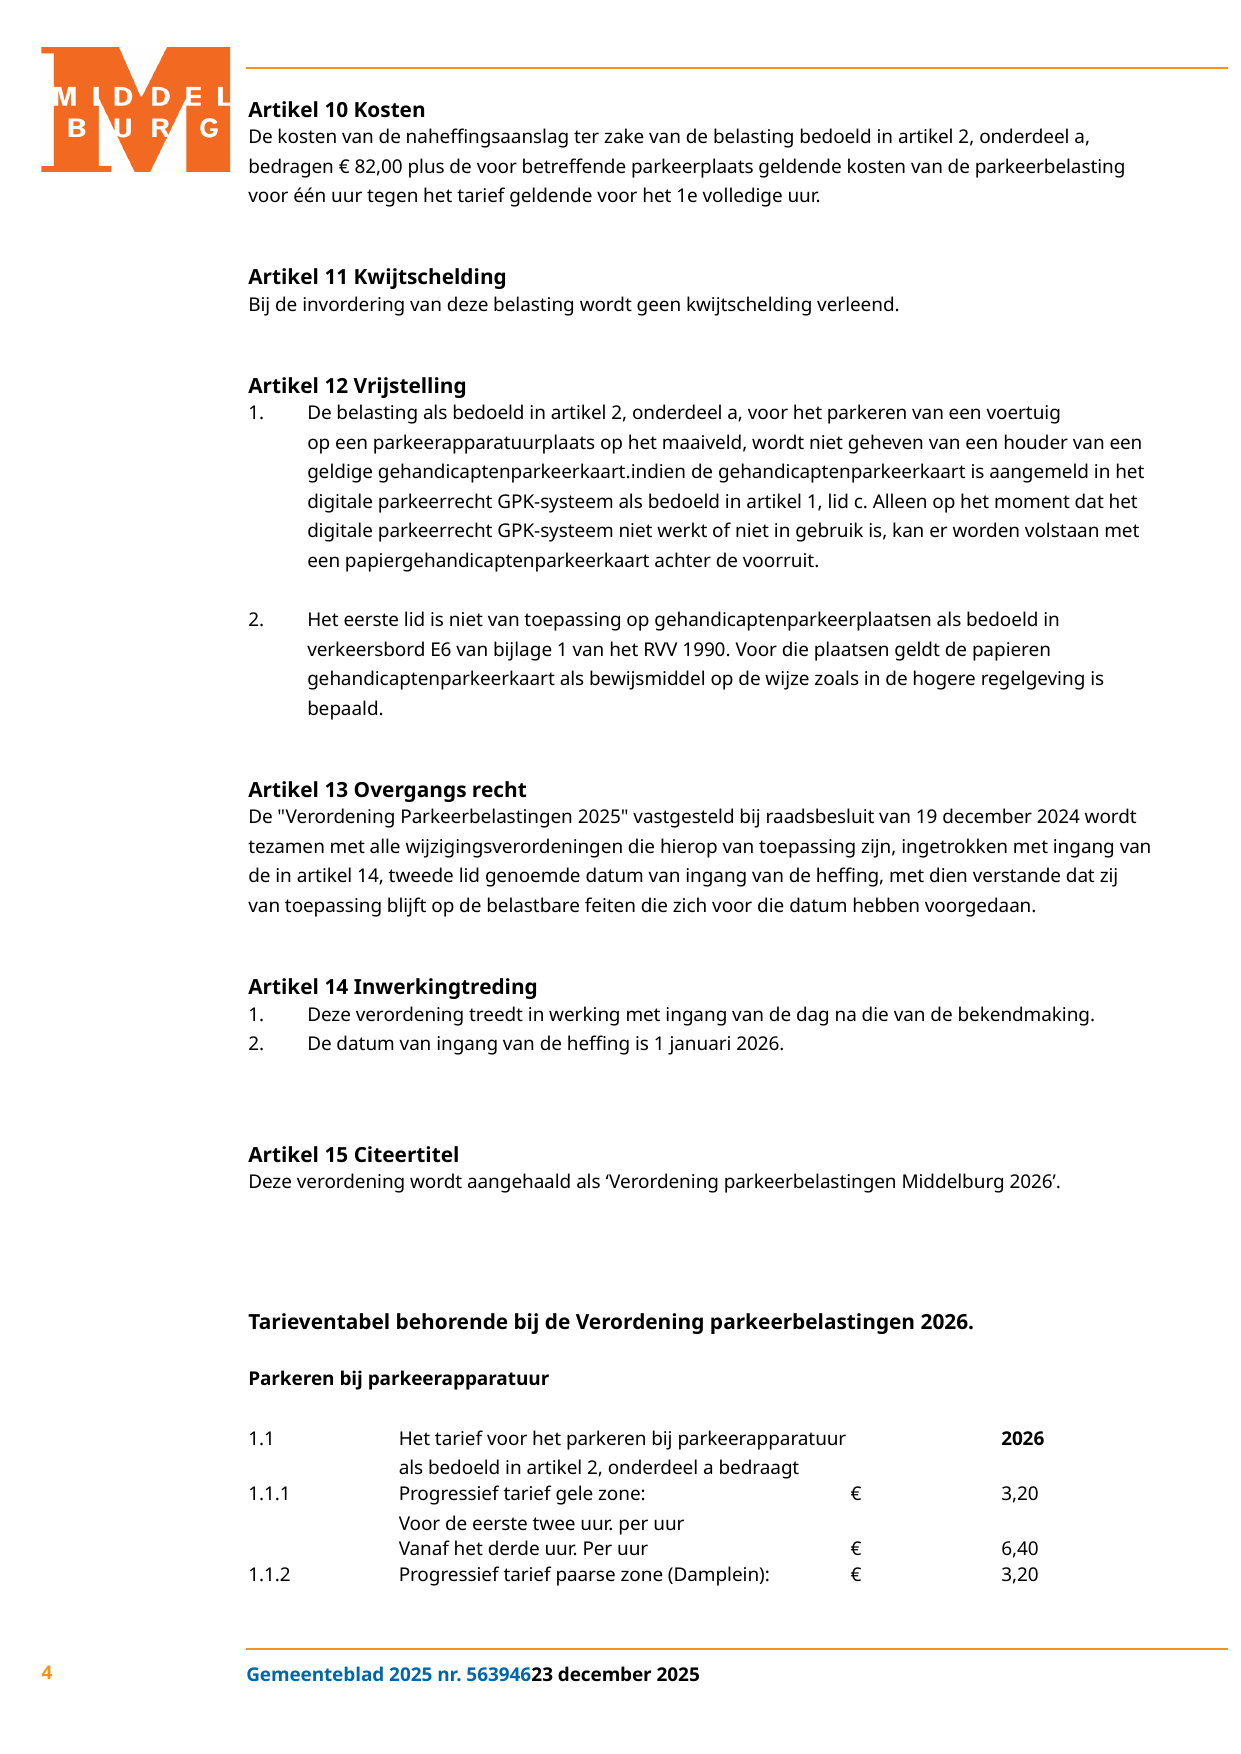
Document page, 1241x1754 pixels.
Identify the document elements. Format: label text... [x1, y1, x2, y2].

table_cell 1.1.1 [248, 1480, 398, 1535]
text Artikel 12 Vrijstelling [248, 371, 1152, 399]
table_header Het tarief voor het parkeren bij parkeerapparatuur als bedoeld in artikel 2, onderdeel a bedraagt [399, 1425, 850, 1480]
table_cell Progressief tarief gele zone: Voor de eerste twee uur. per uur [399, 1480, 850, 1535]
table_cell 3,20 [1001, 1480, 1152, 1535]
text De kosten van de naheffingsaanslag ter zake van de belasting bedoeld in artikel 2, onderdeel a, bedragen € 82,00 plus de voor betreffende parkeerplaats geldende kosten van de parkeerbelasting voor één uur tegen het tarief geldende voor het 1e volledige uur. [248, 123, 1152, 208]
table_header [850, 1425, 1001, 1480]
list De datum van ingang van de heffing is 1 januari 2026. [248, 1030, 1152, 1056]
list Het eerste lid is niet van toepassing op gehandicaptenparkeerplaatsen als bedoeld in verkeersbord E6 van bijlage 1 van het RVV 1990. Voor die plaatsen geldt de papieren gehandicaptenparkeerkaart als bewijsmiddel op de wijze zoals in de hogere regelgeving is bepaald. [248, 606, 1152, 721]
text Deze verordening wordt aangehaald als ‘Verordening parkeerbelastingen Middelburg 2026’. [248, 1168, 1152, 1194]
text Artikel 15 Citeertitel [248, 1140, 1152, 1168]
table_header 2026 [1001, 1425, 1152, 1480]
table_cell 1.1.2 [248, 1561, 398, 1587]
text Artikel 11 Kwijtschelding [248, 262, 1152, 291]
table_cell € [850, 1480, 1001, 1535]
text Artikel 13 Overgangs recht [248, 775, 1152, 803]
text Bij de invordering van deze belasting wordt geen kwijtschelding verleend. [248, 291, 1152, 317]
text Tarieventabel behorende bij de Verordening parkeerbelastingen 2026. [248, 1307, 1152, 1336]
text Parkeren bij parkeerapparatuur [248, 1366, 1152, 1391]
list geldige gehandicaptenparkeerkaart.indien de gehandicaptenparkeerkaart is aangemeld in het digitale parkeerrecht GPK-systeem als bedoeld in artikel 1, lid c. Alleen op het moment dat het digitale parkeerrecht GPK-systeem niet werkt of niet in gebruik is, kan er worden volstaan met een papiergehandicaptenparkeerkaart achter de voorruit. [248, 458, 1152, 573]
list Deze verordening treedt in werking met ingang van de dag na die van de bekendmaking. [248, 1001, 1152, 1026]
text Artikel 14 Inwerkingtreding [248, 972, 1152, 1001]
table_cell € [850, 1535, 1001, 1561]
table_cell 3,20 [1001, 1561, 1152, 1587]
table_cell € [850, 1561, 1001, 1587]
table_cell [248, 1535, 398, 1561]
table_cell Vanaf het derde uur. Per uur [399, 1535, 850, 1561]
text Artikel 10 Kosten [248, 95, 1152, 123]
picture [41, 47, 231, 172]
list De belasting als bedoeld in artikel 2, onderdeel a, voor het parkeren van een voertuig [248, 399, 1152, 425]
table_header 1.1 [248, 1425, 398, 1480]
table_cell Progressief tarief paarse zone (Damplein): [399, 1561, 850, 1587]
text De "Verordening Parkeerbelastingen 2025" vastgesteld bij raadsbesluit van 19 december 2024 wordt tezamen met alle wijzigingsverordeningen die hierop van toepassing zijn, ingetrokken met ingang van de in artikel 14, tweede lid genoemde datum van ingang van de heffing, met dien verstande dat zij van toepassing blijft op de belastbare feiten die zich voor die datum hebben voorgedaan. [248, 803, 1152, 918]
table_cell 6,40 [1001, 1535, 1152, 1561]
list op een parkeerapparatuurplaats op het maaiveld, wordt niet geheven van een houder van een [248, 429, 1152, 454]
